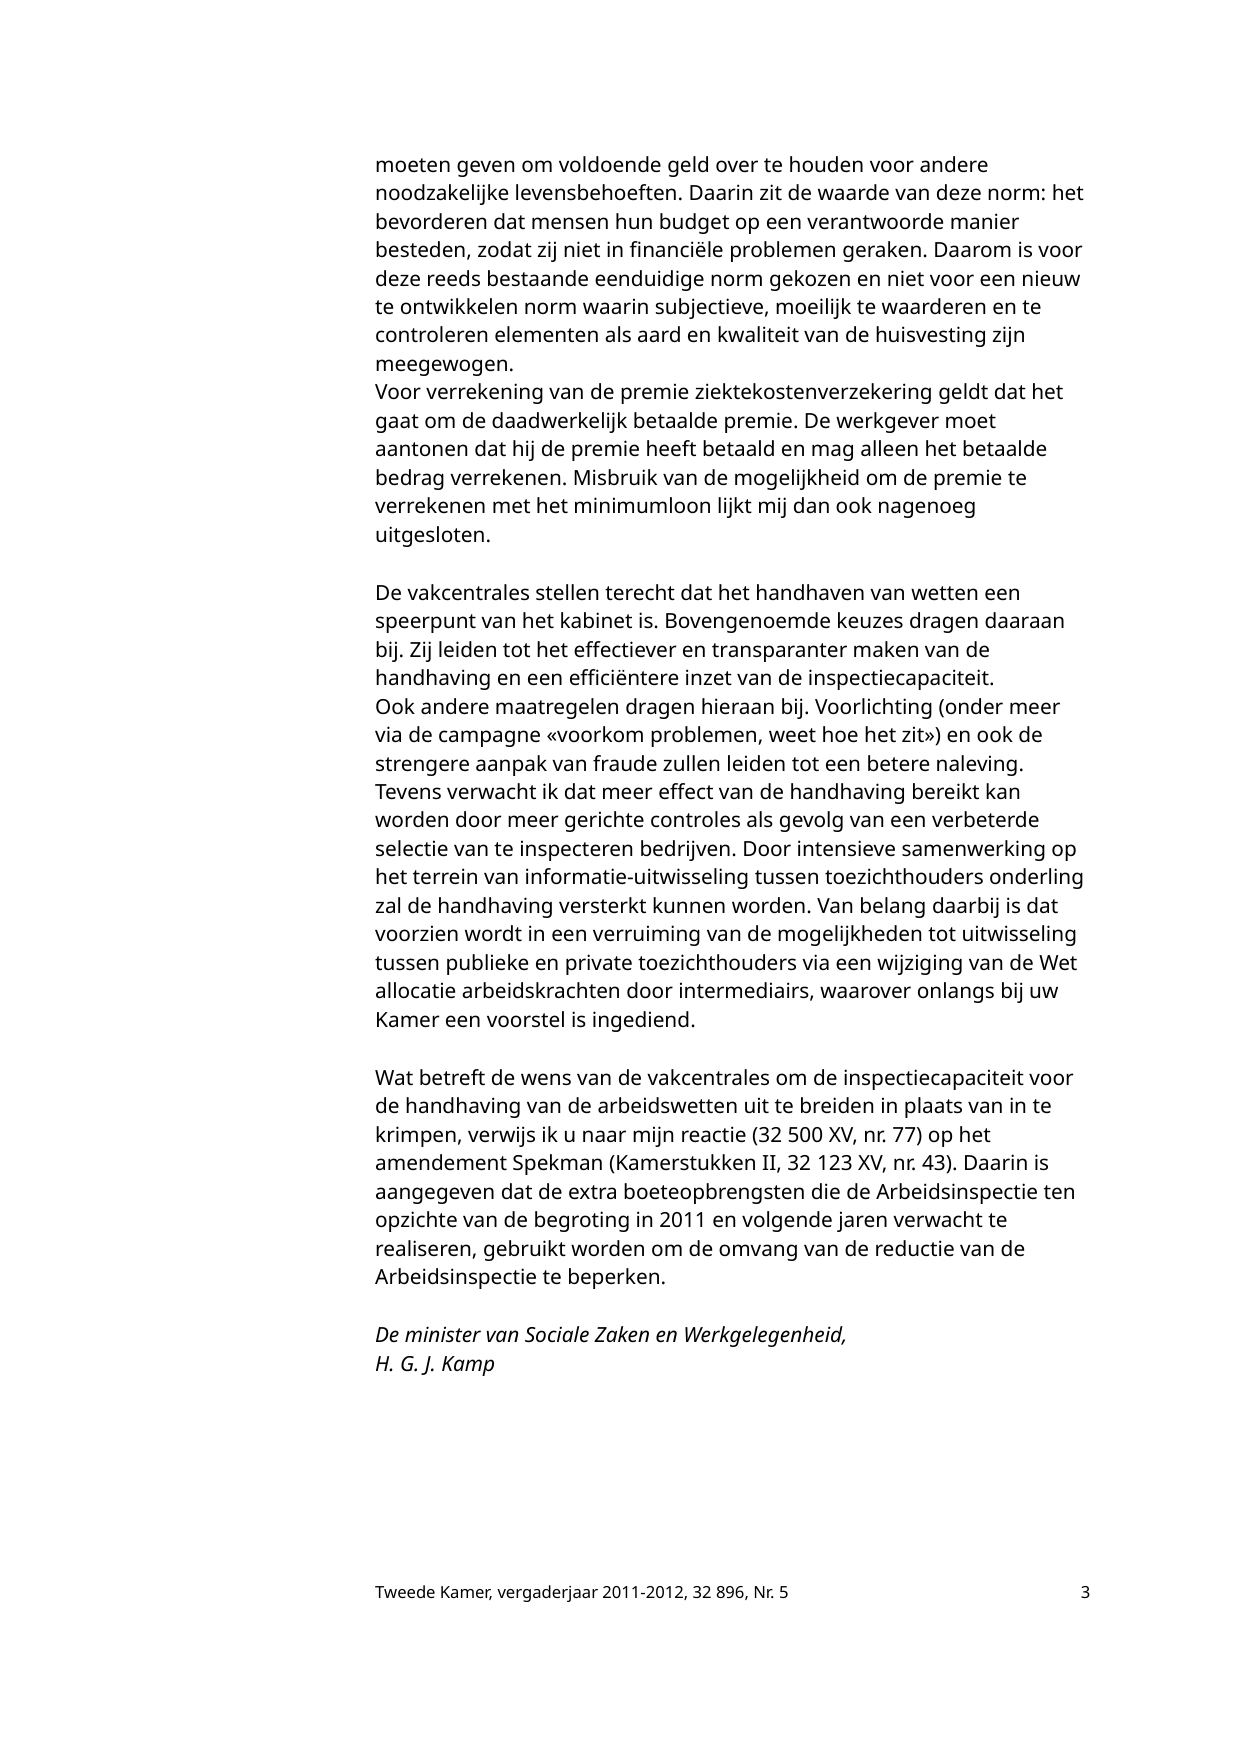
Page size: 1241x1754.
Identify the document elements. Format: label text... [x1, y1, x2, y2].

text De minister van Sociale Zaken en Werkgelegenheid, [375, 1321, 1090, 1349]
text H. G. J. Kamp [375, 1349, 1090, 1377]
text Wat betreft de wens van de vakcentrales om de inspectiecapaciteit voor de handhaving van de arbeidswetten uit te breiden in plaats van in te krimpen, verwijs ik u naar mijn reactie (32 500 XV, nr. 77) op het amendement Spekman (Kamerstukken II, 32 123 XV, nr. 43). Daarin is aangegeven dat de extra boeteopbrengsten die de Arbeidsinspectie ten opzichte van de begroting in 2011 en volgende jaren verwacht te realiseren, gebruikt worden om de omvang van de reductie van de Arbeidsinspectie te beperken. [375, 1063, 1090, 1291]
text moeten geven om voldoende geld over te houden voor andere noodzakelijke levensbehoeften. Daarin zit de waarde van deze norm: het bevorderen dat mensen hun budget op een verantwoorde manier besteden, zodat zij niet in financiële problemen geraken. Daarom is voor deze reeds bestaande eenduidige norm gekozen en niet voor een nieuw te ontwikkelen norm waarin subjectieve, moeilijk te waarderen en te controleren elementen als aard en kwaliteit van de huisvesting zijn meegewogen. [375, 150, 1090, 377]
text Voor verrekening van de premie ziektekostenverzekering geldt dat het gaat om de daadwerkelijk betaalde premie. De werkgever moet aantonen dat hij de premie heeft betaald en mag alleen het betaalde bedrag verrekenen. Misbruik van de mogelijkheid om de premie te verrekenen met het minimumloon lijkt mij dan ook nagenoeg uitgesloten. [375, 377, 1090, 548]
text De vakcentrales stellen terecht dat het handhaven van wetten een speerpunt van het kabinet is. Bovengenoemde keuzes dragen daaraan bij. Zij leiden tot het effectiever en transparanter maken van de handhaving en een efficiëntere inzet van de inspectiecapaciteit. [375, 578, 1090, 692]
text Ook andere maatregelen dragen hieraan bij. Voorlichting (onder meer via de campagne «voorkom problemen, weet hoe het zit») en ook de strengere aanpak van fraude zullen leiden tot een betere naleving. Tevens verwacht ik dat meer effect van de handhaving bereikt kan worden door meer gerichte controles als gevolg van een verbeterde selectie van te inspecteren bedrijven. Door intensieve samenwerking op het terrein van informatie-uitwisseling tussen toezichthouders onderling zal de handhaving versterkt kunnen worden. Van belang daarbij is dat voorzien wordt in een verruiming van de mogelijkheden tot uitwisseling tussen publieke en private toezichthouders via een wijziging van de Wet allocatie arbeidskrachten door intermediairs, waarover onlangs bij uw Kamer een voorstel is ingediend. [375, 692, 1090, 1033]
